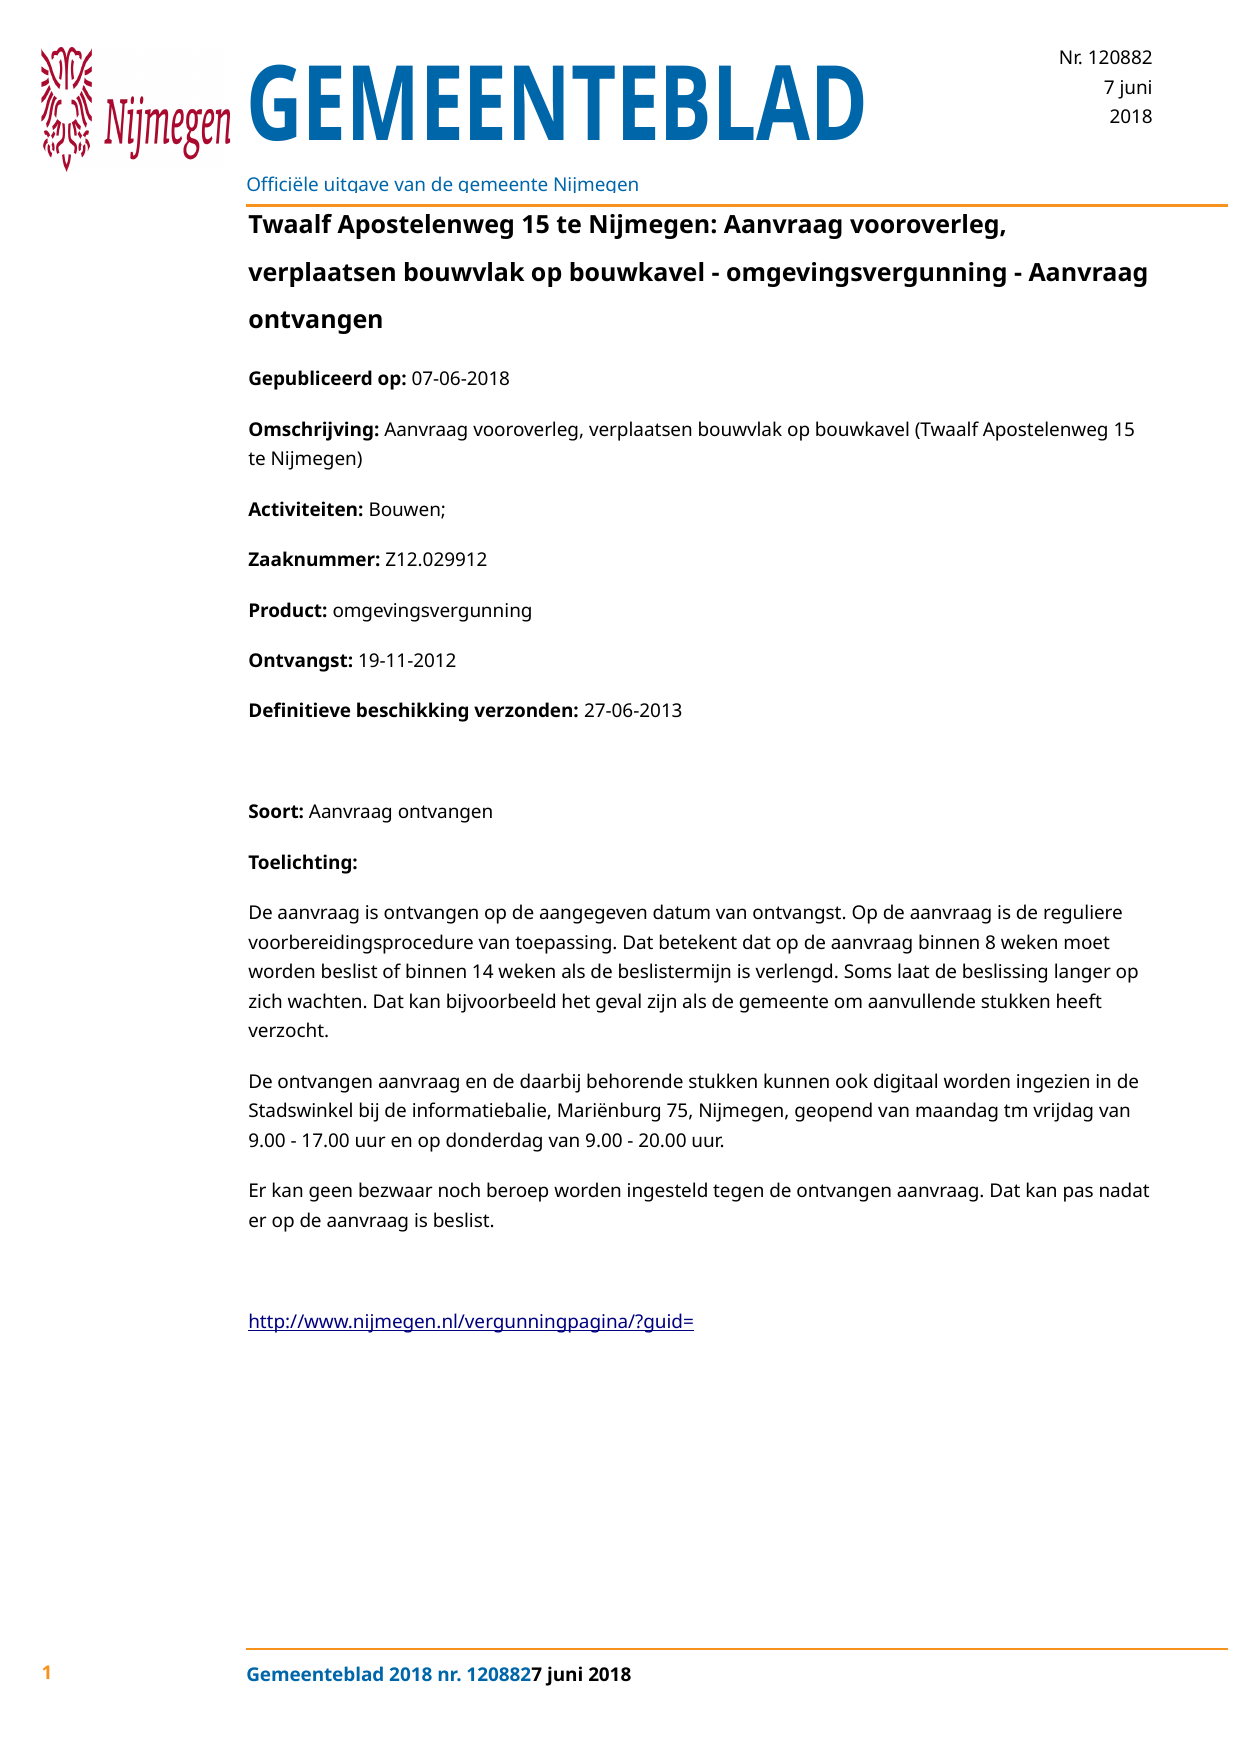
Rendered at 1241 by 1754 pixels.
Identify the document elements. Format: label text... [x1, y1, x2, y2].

text Activiteiten: Bouwen; [248, 496, 1152, 522]
text Soort: Aanvraag ontvangen [248, 798, 1152, 824]
text Ontvangst: 19-11-2012 [248, 647, 1152, 673]
text Omschrijving: Aanvraag vooroverleg, verplaatsen bouwvlak op bouwkavel (Twaalf Apostelenweg 15 te Nijmegen) [248, 416, 1152, 471]
text Gepubliceerd op: 07-06-2018 [248, 366, 1152, 391]
text Toelichting: [248, 849, 1152, 874]
text Product: omgevingsvergunning [248, 597, 1152, 622]
text Er kan geen bezwaar noch beroep worden ingesteld tegen de ontvangen aanvraag. Dat kan pas nadat er op de aanvraag is beslist. [248, 1178, 1152, 1233]
text Definitieve beschikking verzonden: 27-06-2013 [248, 698, 1152, 723]
picture [41, 47, 231, 172]
text De aanvraag is ontvangen op de aangegeven datum van ontvangst. Op de aanvraag is de reguliere voorbereidingsprocedure van toepassing. Dat betekent dat op de aanvraag binnen 8 weken moet worden beslist of binnen 14 weken als de beslistermijn is verlengd. Soms laat de beslissing langer op zich wachten. Dat kan bijvoorbeeld het geval zijn als de gemeente om aanvullende stukken heeft verzocht. [248, 899, 1152, 1043]
text Twaalf Apostelenweg 15 te Nijmegen: Aanvraag vooroverleg, verplaatsen bouwvlak op bouwkavel - omgevingsvergunning - Aanvraag ontvangen [248, 207, 1152, 336]
text De ontvangen aanvraag en de daarbij behorende stukken kunnen ook digitaal worden ingezien in de Stadswinkel bij de informatiebalie, Mariënburg 75, Nijmegen, geopend van maandag tm vrijdag van 9.00 - 17.00 uur en op donderdag van 9.00 - 20.00 uur. [248, 1068, 1152, 1153]
text http://www.nijmegen.nl/vergunningpagina/?guid= [248, 1308, 1152, 1334]
text Zaaknummer: Z12.029912 [248, 546, 1152, 572]
